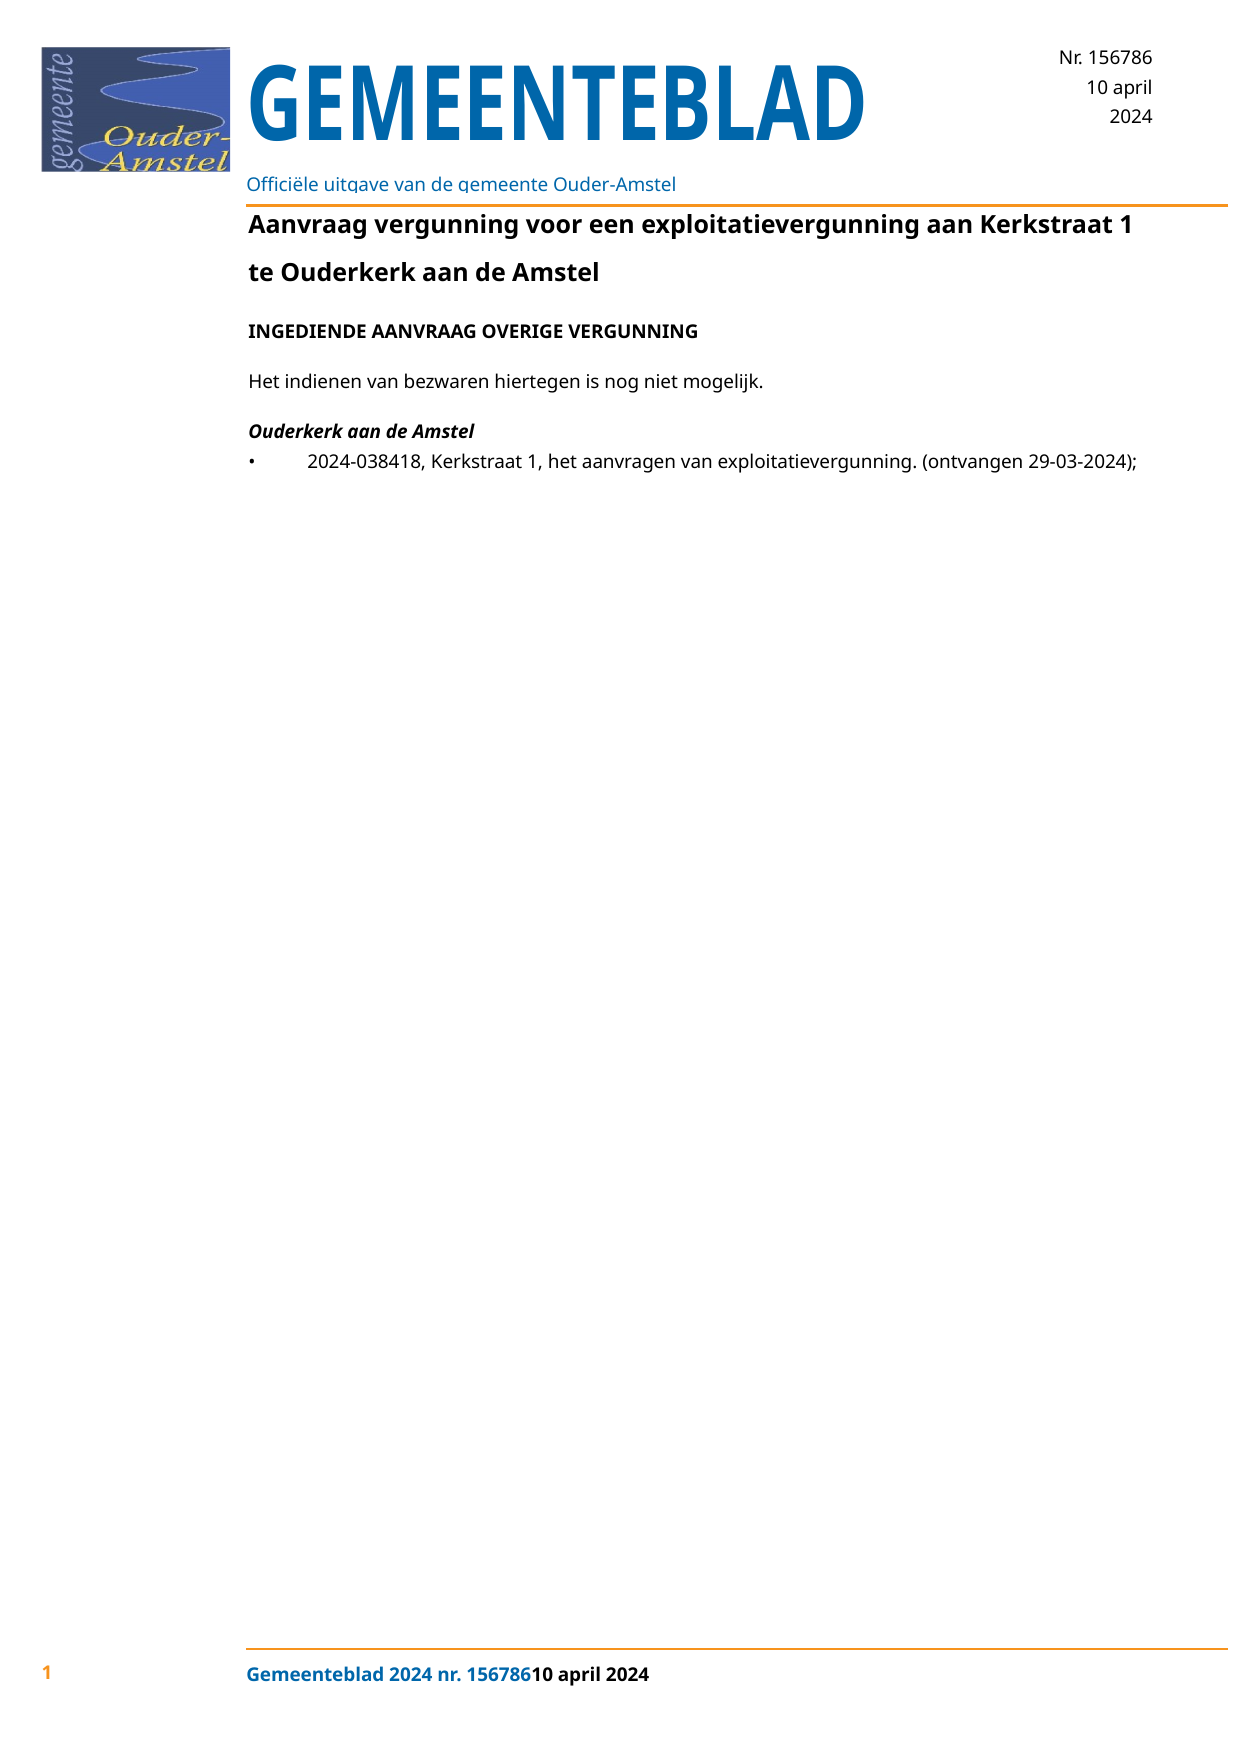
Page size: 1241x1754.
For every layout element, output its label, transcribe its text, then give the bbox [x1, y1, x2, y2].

picture [41, 47, 231, 172]
text Ouderkerk aan de Amstel [248, 419, 1152, 444]
text INGEDIENDE AANVRAAG OVERIGE VERGUNNING [248, 318, 1152, 344]
text Het indienen van bezwaren hiertegen is nog niet mogelijk. [248, 368, 1152, 394]
text Aanvraag vergunning voor een exploitatievergunning aan Kerkstraat 1 te Ouderkerk aan de Amstel [248, 207, 1152, 288]
list 2024-038418, Kerkstraat 1, het aanvragen van exploitatievergunning. (ontvangen 29-03-2024); [248, 448, 1152, 474]
